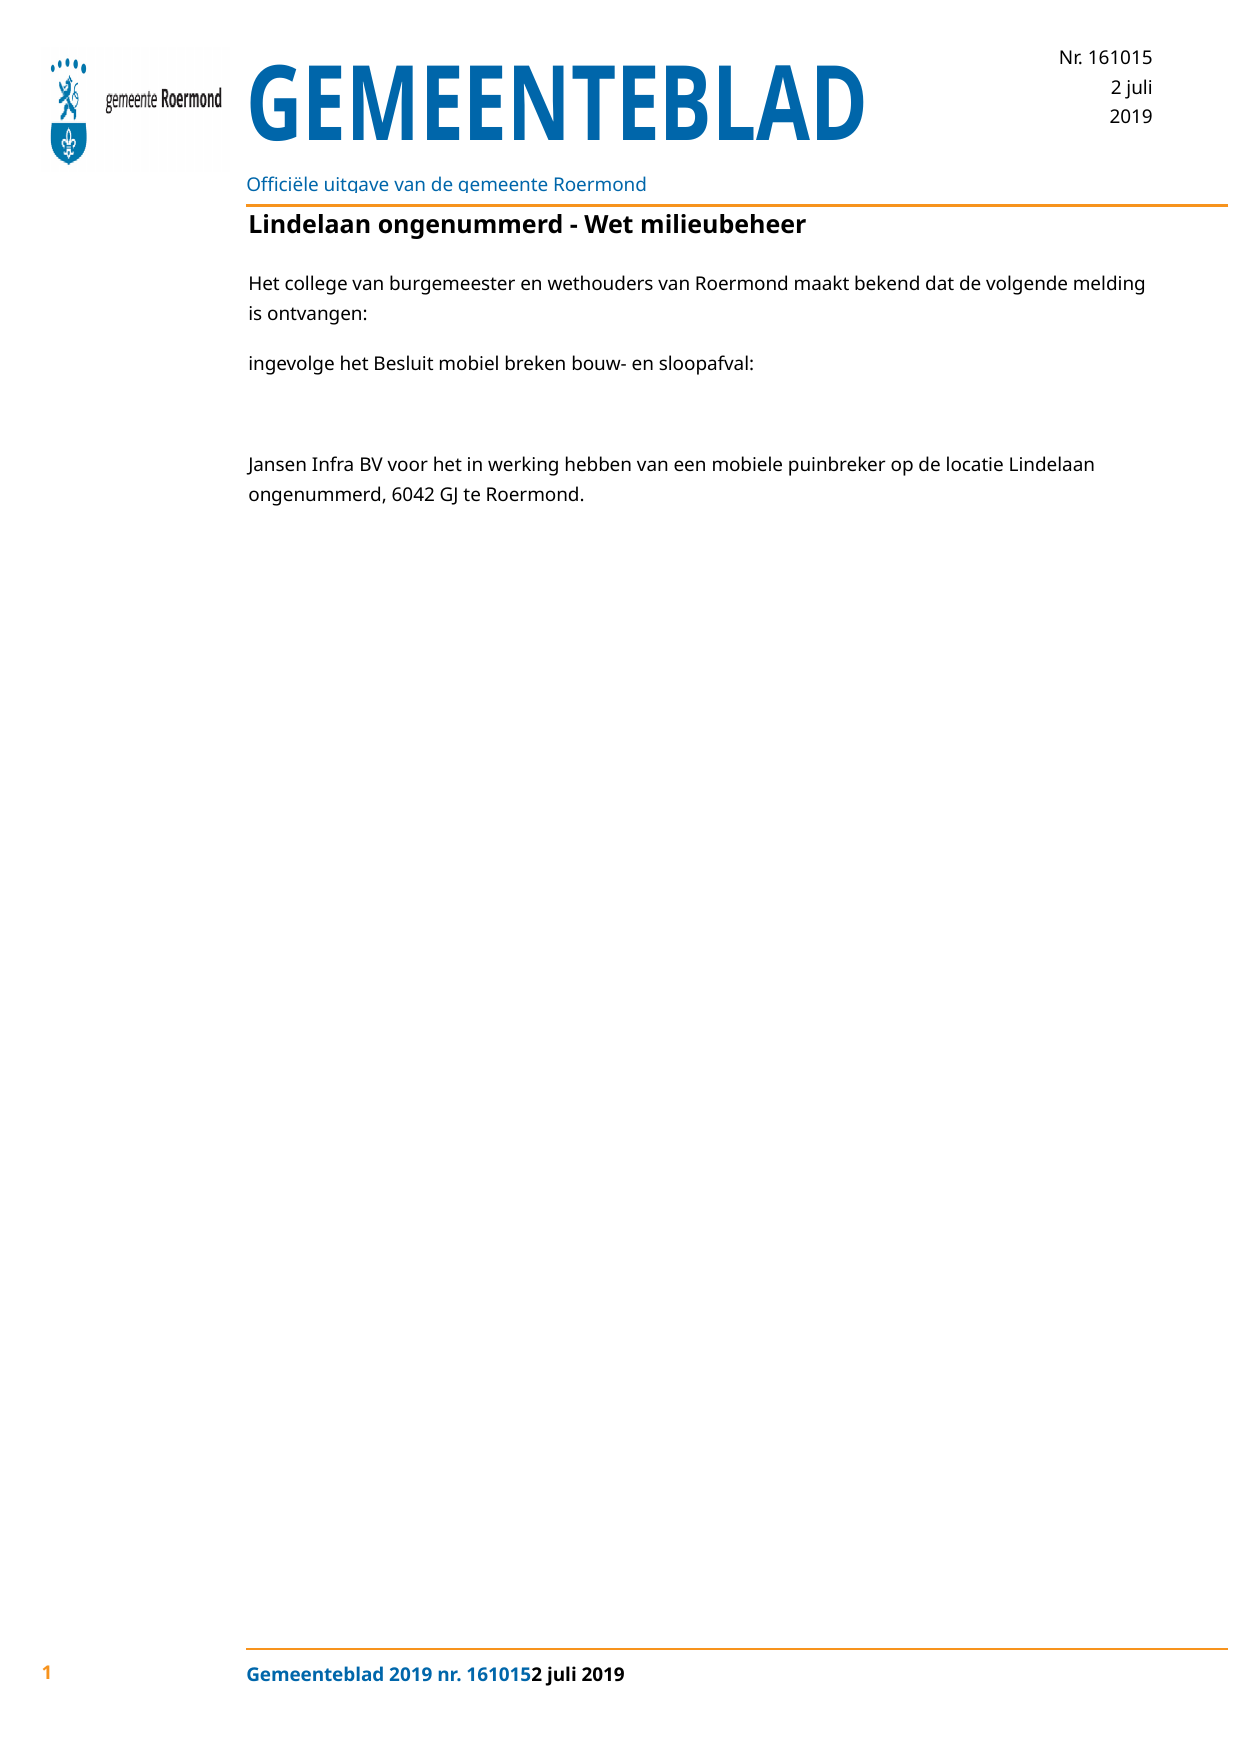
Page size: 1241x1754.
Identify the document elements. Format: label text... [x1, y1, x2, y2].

text Lindelaan ongenummerd - Wet milieubeheer [248, 207, 1152, 241]
text Jansen Infra BV voor het in werking hebben van een mobiele puinbreker op de locatie Lindelaan ongenummerd, 6042 GJ te Roermond. [248, 451, 1152, 506]
text Het college van burgemeester en wethouders van Roermond maakt bekend dat de volgende melding is ontvangen: [248, 270, 1152, 326]
picture [41, 47, 231, 172]
text ingevolge het Besluit mobiel breken bouw- en sloopafval: [248, 350, 1152, 376]
